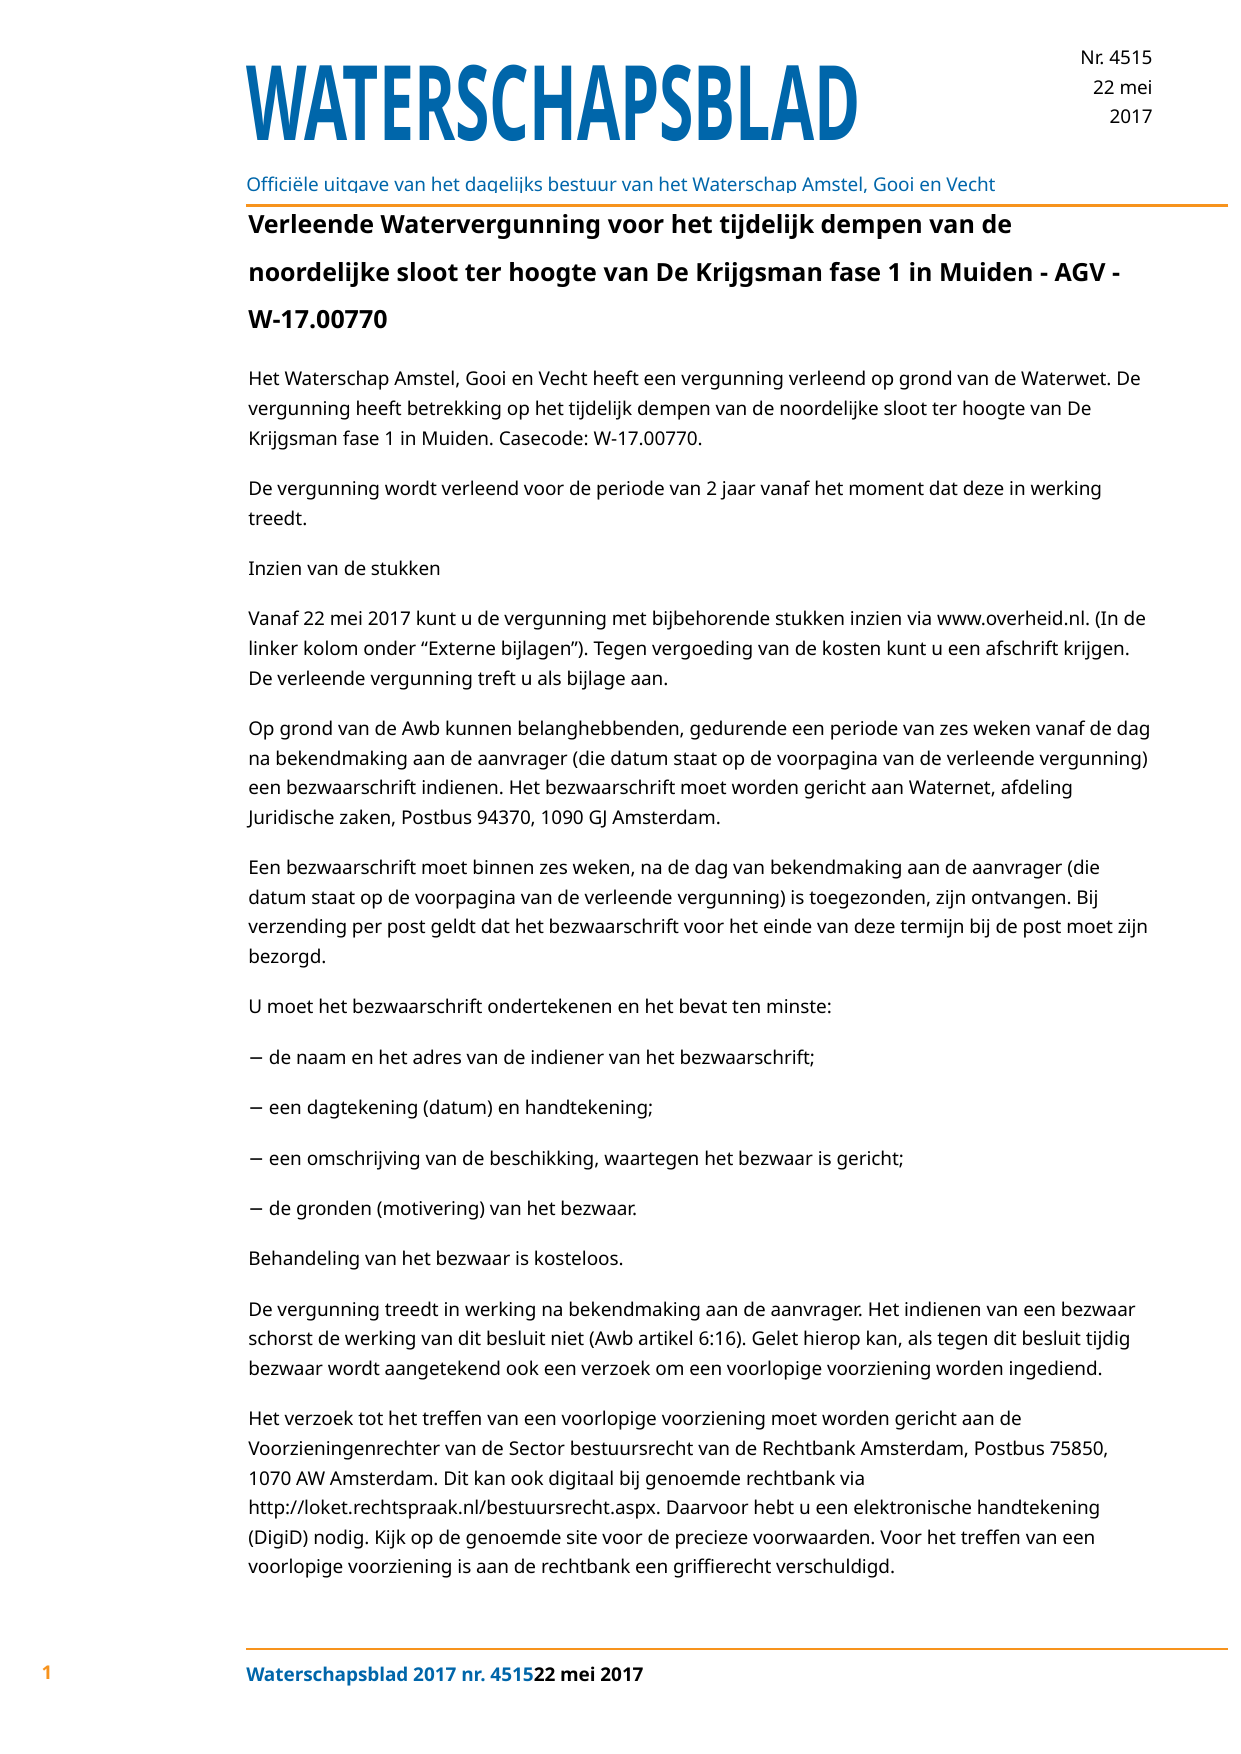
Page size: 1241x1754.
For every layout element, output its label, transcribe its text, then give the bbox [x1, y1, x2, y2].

text U moet het bezwaarschrift ondertekenen en het bevat ten minste: [248, 993, 1152, 1019]
text Het verzoek tot het treffen van een voorlopige voorziening moet worden gericht aan de Voorzieningenrechter van de Sector bestuursrecht van de Rechtbank Amsterdam, Postbus 75850, 1070 AW Amsterdam. Dit kan ook digitaal bij genoemde rechtbank via http://loket.rechtspraak.nl/bestuursrecht.aspx. Daarvoor hebt u een elektronische handtekening (DigiD) nodig. Kijk op de genoemde site voor de precieze voorwaarden. Voor het treffen van een voorlopige voorziening is aan de rechtbank een griffierecht verschuldigd. [248, 1406, 1152, 1579]
text Op grond van de Awb kunnen belanghebbenden, gedurende een periode van zes weken vanaf de dag na bekendmaking aan de aanvrager (die datum staat op de voorpagina van de verleende vergunning) een bezwaarschrift indienen. Het bezwaarschrift moet worden gericht aan Waternet, afdeling Juridische zaken, Postbus 94370, 1090 GJ Amsterdam. [248, 715, 1152, 829]
text − een omschrijving van de beschikking, waartegen het bezwaar is gericht; [248, 1145, 1152, 1170]
text Het Waterschap Amstel, Gooi en Vecht heeft een vergunning verleend op grond van de Waterwet. De vergunning heeft betrekking op het tijdelijk dempen van de noordelijke sloot ter hoogte van De Krijgsman fase 1 in Muiden. Casecode: W-17.00770. [248, 366, 1152, 450]
text Vanaf 22 mei 2017 kunt u de vergunning met bijbehorende stukken inzien via www.overheid.nl. (In de linker kolom onder “Externe bijlagen”). Tegen vergoeding van de kosten kunt u een afschrift krijgen. De verleende vergunning treft u als bijlage aan. [248, 606, 1152, 690]
text − de gronden (motivering) van het bezwaar. [248, 1195, 1152, 1221]
text Verleende Watervergunning voor het tijdelijk dempen van de noordelijke sloot ter hoogte van De Krijgsman fase 1 in Muiden - AGV - W-17.00770 [248, 207, 1152, 336]
text Behandeling van het bezwaar is kosteloos. [248, 1246, 1152, 1271]
text Inzien van de stukken [248, 555, 1152, 581]
text − een dagtekening (datum) en handtekening; [248, 1094, 1152, 1120]
text De vergunning treedt in werking na bekendmaking aan de aanvrager. Het indienen van een bezwaar schorst de werking van dit besluit niet (Awb artikel 6:16). Gelet hierop kan, als tegen dit besluit tijdig bezwaar wordt aangetekend ook een verzoek om een voorlopige voorziening worden ingediend. [248, 1296, 1152, 1381]
text De vergunning wordt verleend voor de periode van 2 jaar vanaf het moment dat deze in werking treedt. [248, 475, 1152, 530]
text Een bezwaarschrift moet binnen zes weken, na de dag van bekendmaking aan de aanvrager (die datum staat op de voorpagina van de verleende vergunning) is toegezonden, zijn ontvangen. Bij verzending per post geldt dat het bezwaarschrift voor het einde van deze termijn bij de post moet zijn bezorgd. [248, 854, 1152, 969]
picture [41, 47, 231, 172]
text − de naam en het adres van de indiener van het bezwaarschrift; [248, 1044, 1152, 1069]
